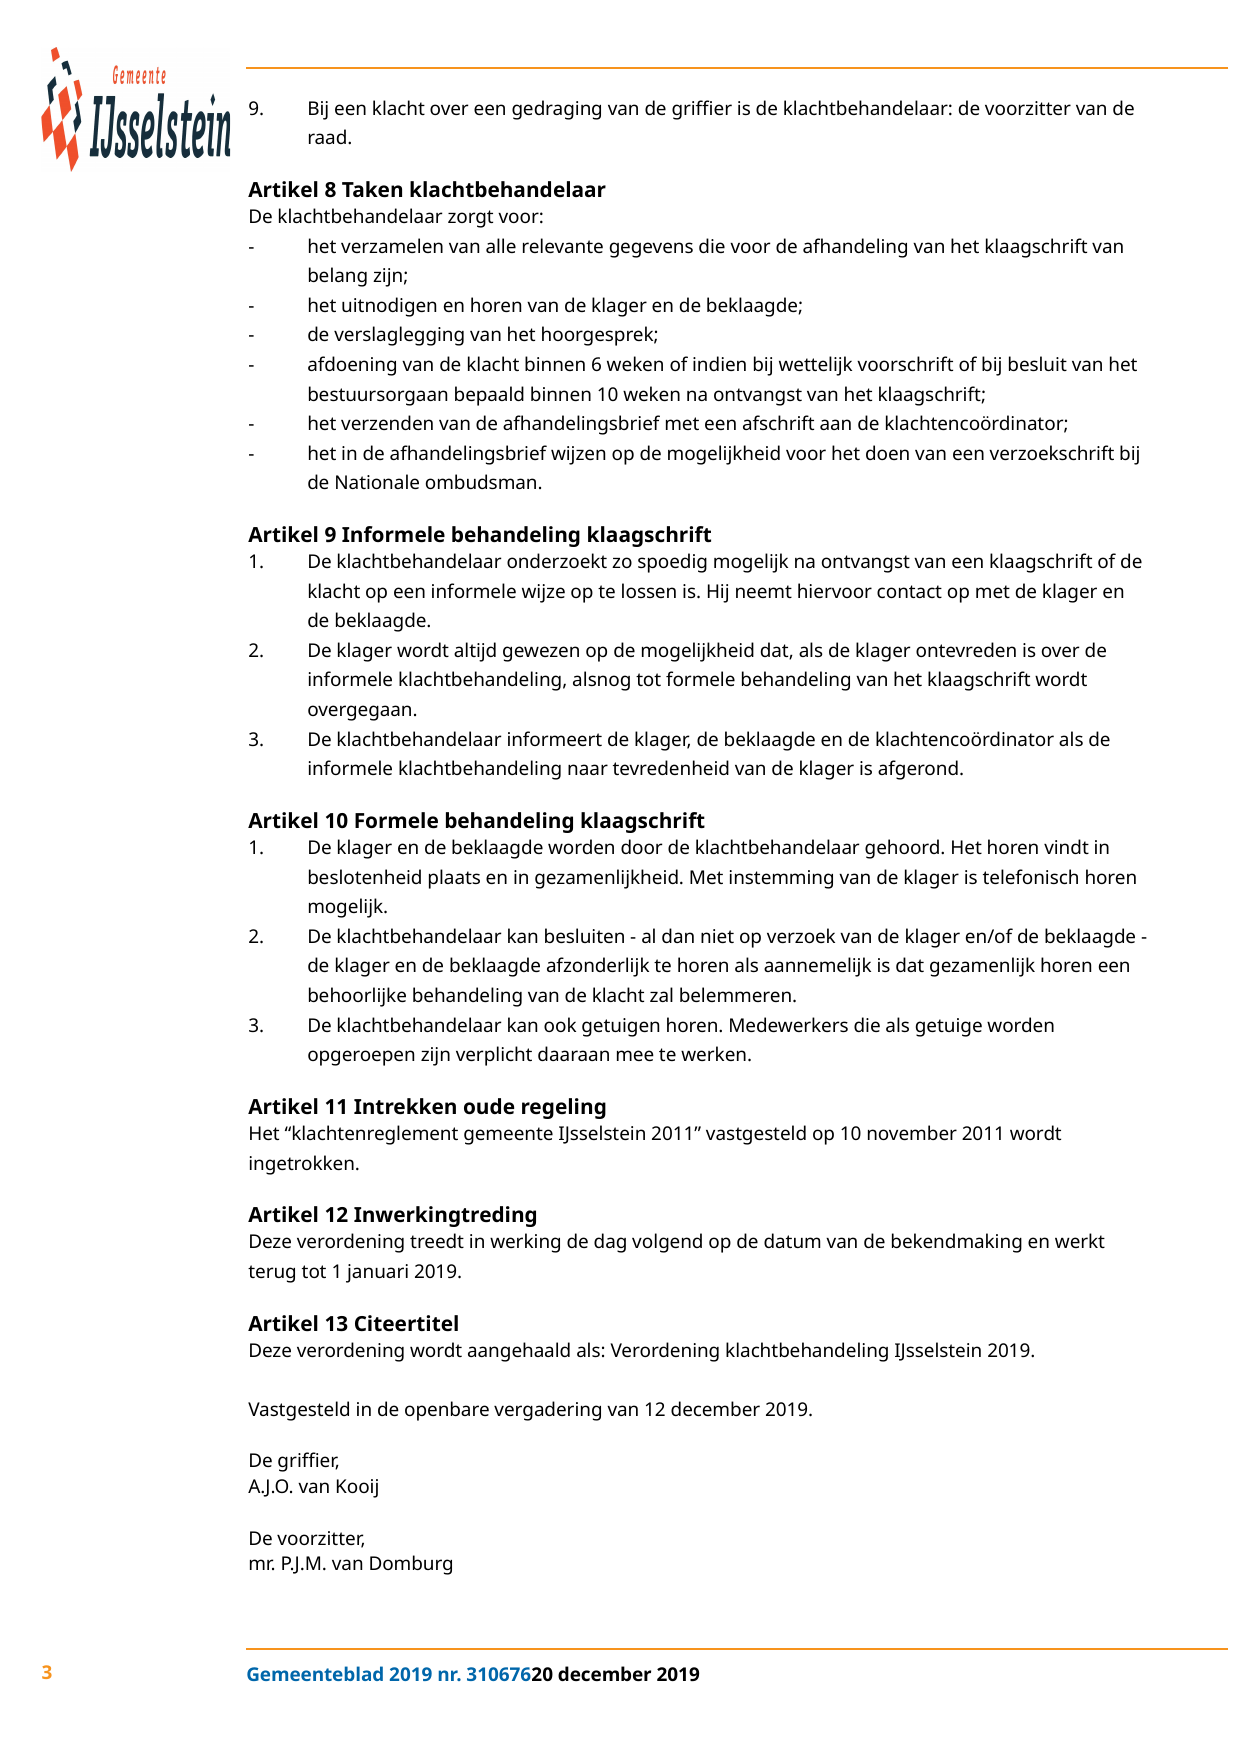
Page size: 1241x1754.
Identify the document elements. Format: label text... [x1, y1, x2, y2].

list het verzamelen van alle relevante gegevens die voor de afhandeling van het klaagschrift van belang zijn; [248, 233, 1152, 288]
text mr. P.J.M. van Domburg [248, 1551, 1152, 1576]
list de verslaglegging van het hoorgesprek; [248, 322, 1152, 347]
text Artikel 10 Formele behandeling klaagschrift [248, 806, 1152, 834]
text A.J.O. van Kooij [248, 1473, 1152, 1499]
list het in de afhandelingsbrief wijzen op de mogelijkheid voor het doen van een verzoekschrift bij de Nationale ombudsman. [248, 440, 1152, 495]
text Artikel 12 Inwerkingtreding [248, 1200, 1152, 1229]
list De klachtbehandelaar informeert de klager, de beklaagde en de klachtencoördinator als de informele klachtbehandeling naar tevredenheid van de klager is afgerond. [248, 726, 1152, 781]
text De klachtbehandelaar zorgt voor: [248, 203, 1152, 229]
list afdoening van de klacht binnen 6 weken of indien bij wettelijk voorschrift of bij besluit van het bestuursorgaan bepaald binnen 10 weken na ontvangst van het klaagschrift; [248, 351, 1152, 406]
list het verzenden van de afhandelingsbrief met een afschrift aan de klachtencoördinator; [248, 410, 1152, 436]
text De voorzitter, [248, 1525, 1152, 1551]
list De klager en de beklaagde worden door de klachtbehandelaar gehoord. Het horen vindt in beslotenheid plaats en in gezamenlijkheid. Met instemming van de klager is telefonisch horen mogelijk. [248, 834, 1152, 919]
picture [41, 47, 231, 172]
list De klachtbehandelaar kan besluiten - al dan niet op verzoek van de klager en/of de beklaagde - de klager en de beklaagde afzonderlijk te horen als aannemelijk is dat gezamenlijk horen een behoorlijke behandeling van de klacht zal belemmeren. [248, 923, 1152, 1008]
text De griffier, [248, 1448, 1152, 1473]
text Deze verordening wordt aangehaald als: Verordening klachtbehandeling IJsselstein 2019. [248, 1337, 1152, 1363]
text Het “klachtenreglement gemeente IJsselstein 2011” vastgesteld op 10 november 2011 wordt ingetrokken. [248, 1120, 1152, 1176]
text Deze verordening treedt in werking de dag volgend op de datum van de bekendmaking en werkt terug tot 1 januari 2019. [248, 1229, 1152, 1284]
list De klachtbehandelaar onderzoekt zo spoedig mogelijk na ontvangst van een klaagschrift of de klacht op een informele wijze op te lossen is. Hij neemt hiervoor contact op met de klager en de beklaagde. [248, 548, 1152, 633]
list De klager wordt altijd gewezen op de mogelijkheid dat, als de klager ontevreden is over de informele klachtbehandeling, alsnog tot formele behandeling van het klaagschrift wordt overgegaan. [248, 637, 1152, 722]
text Vastgesteld in de openbare vergadering van 12 december 2019. [248, 1396, 1152, 1422]
list Bij een klacht over een gedraging van de griffier is de klachtbehandelaar: de voorzitter van de raad. [248, 95, 1152, 150]
list De klachtbehandelaar kan ook getuigen horen. Medewerkers die als getuige worden opgeroepen zijn verplicht daaraan mee te werken. [248, 1012, 1152, 1067]
text Artikel 13 Citeertitel [248, 1309, 1152, 1337]
list het uitnodigen en horen van de klager en de beklaagde; [248, 292, 1152, 318]
text Artikel 11 Intrekken oude regeling [248, 1092, 1152, 1120]
text Artikel 9 Informele behandeling klaagschrift [248, 520, 1152, 548]
text Artikel 8 Taken klachtbehandelaar [248, 175, 1152, 203]
